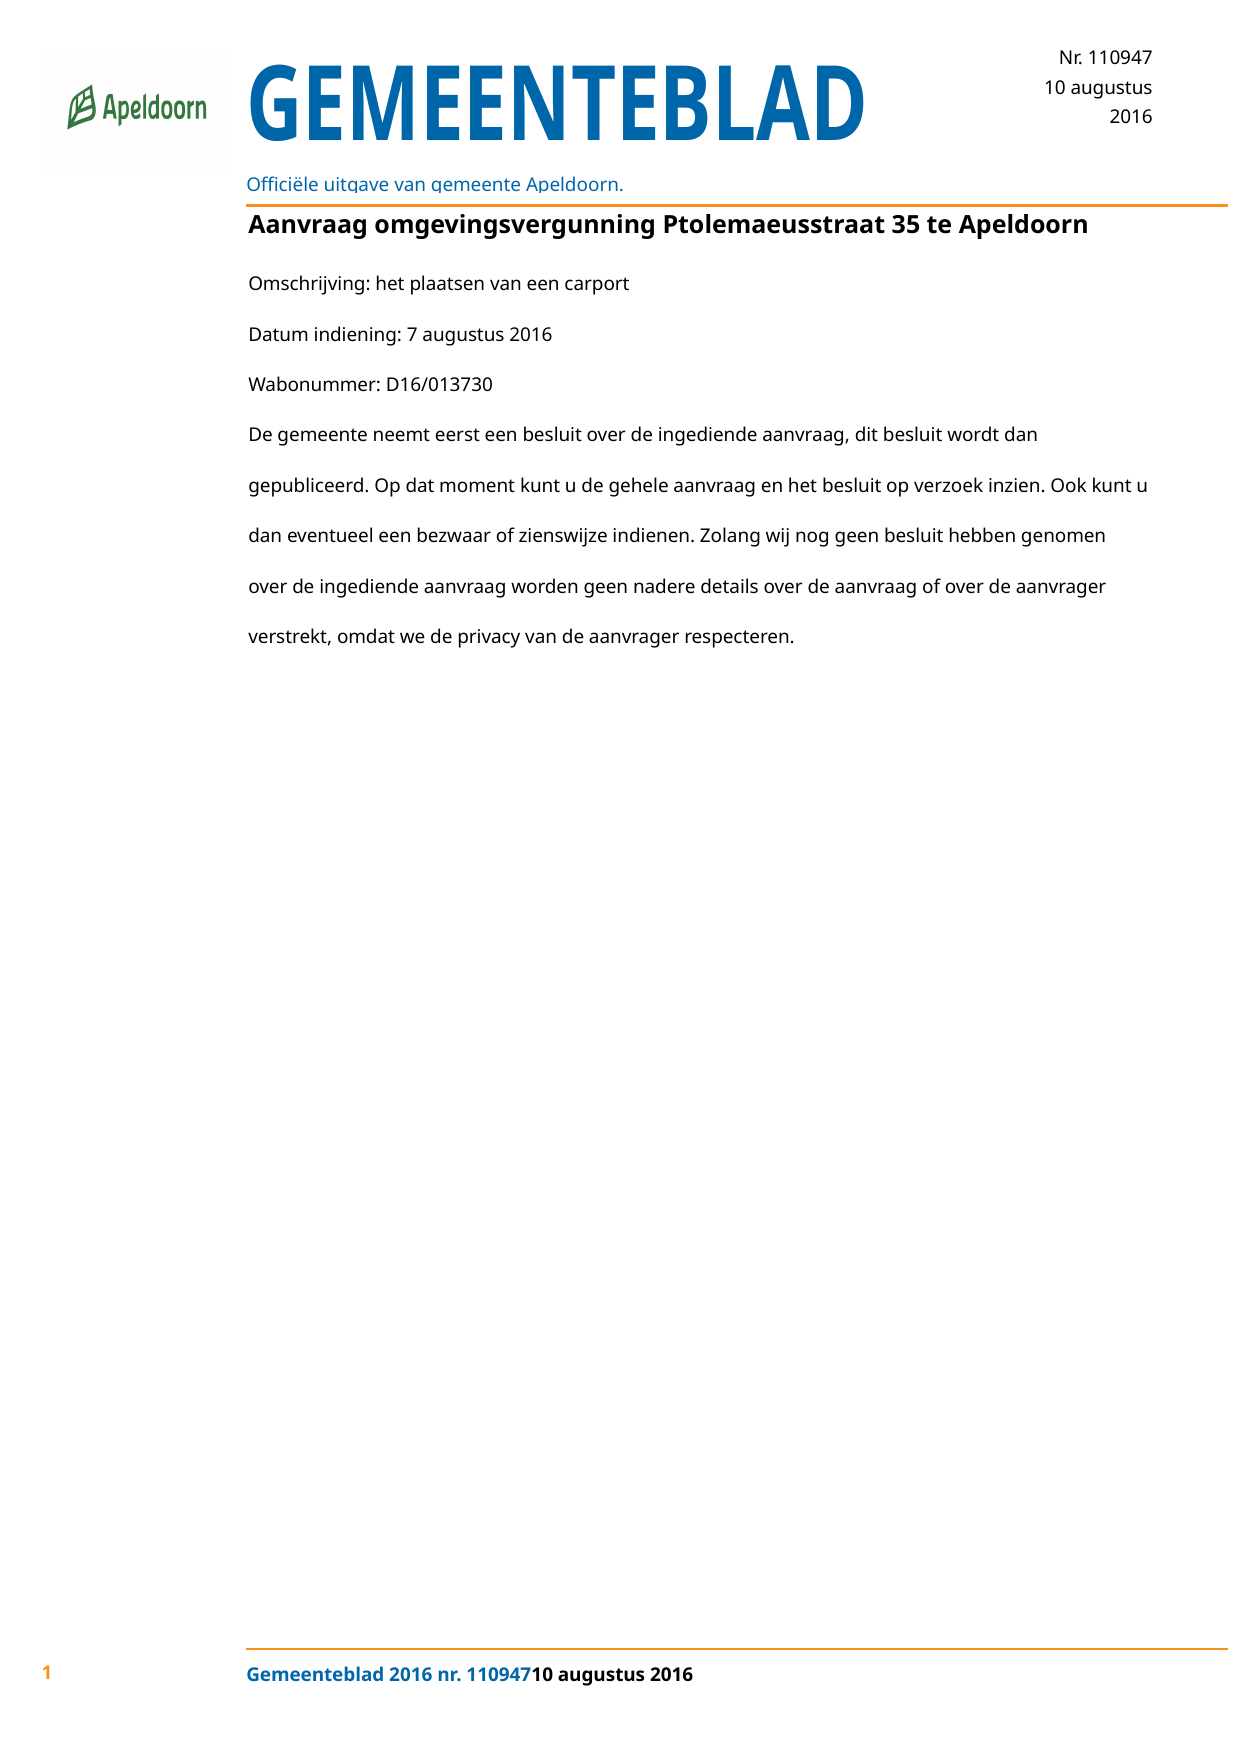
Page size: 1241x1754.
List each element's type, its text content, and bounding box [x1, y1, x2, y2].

text gepubliceerd. Op dat moment kunt u de gehele aanvraag en het besluit op verzoek inzien. Ook kunt u [248, 472, 1152, 498]
text Datum indiening: 7 augustus 2016 [248, 321, 1152, 346]
picture [41, 47, 231, 172]
text dan eventueel een bezwaar of zienswijze indienen. Zolang wij nog geen besluit hebben genomen [248, 522, 1152, 548]
text De gemeente neemt eerst een besluit over de ingediende aanvraag, dit besluit wordt dan [248, 422, 1152, 447]
text over de ingediende aanvraag worden geen nadere details over de aanvraag of over de aanvrager [248, 573, 1152, 598]
text Aanvraag omgevingsvergunning Ptolemaeusstraat 35 te Apeldoorn [248, 207, 1152, 241]
text verstrekt, omdat we de privacy van de aanvrager respecteren. [248, 623, 1152, 649]
text Omschrijving: het plaatsen van een carport [248, 270, 1152, 296]
text Wabonummer: D16/013730 [248, 371, 1152, 397]
